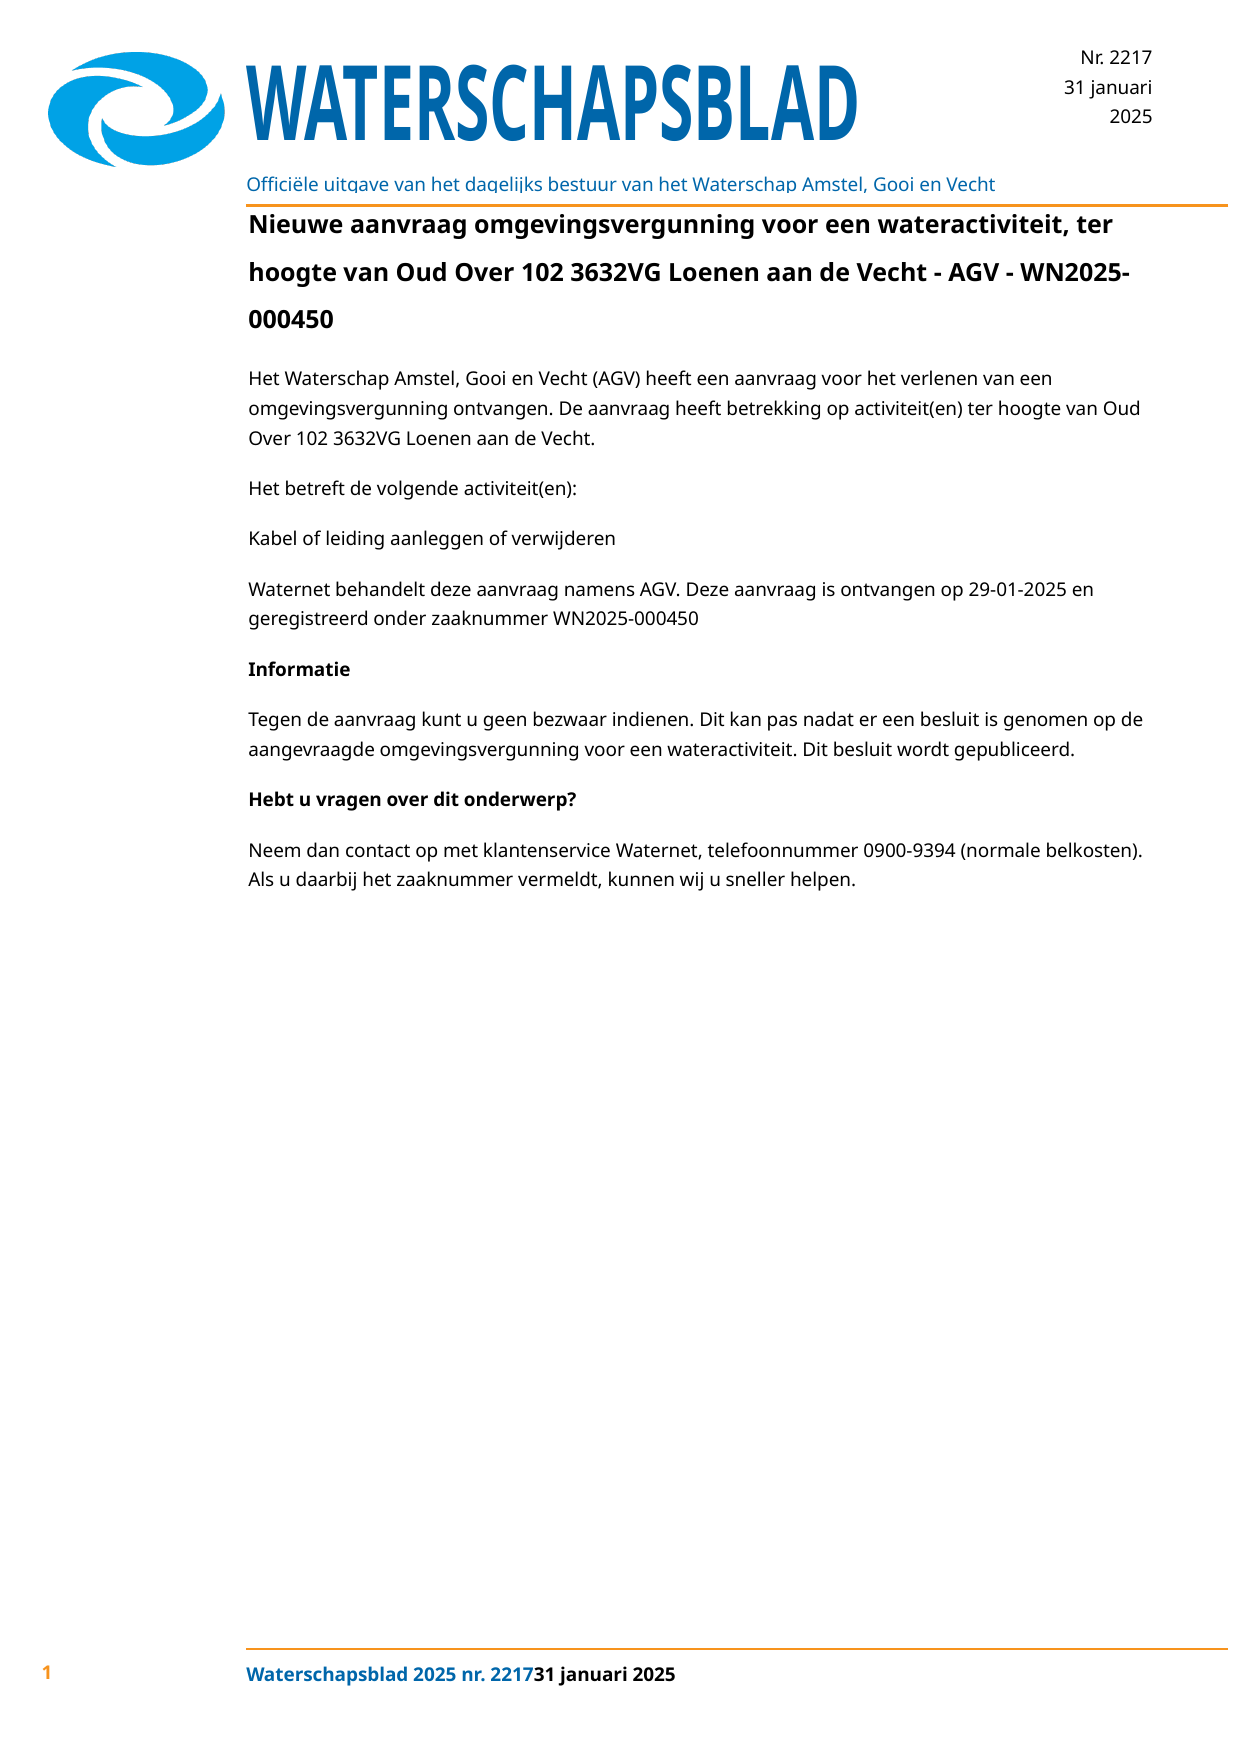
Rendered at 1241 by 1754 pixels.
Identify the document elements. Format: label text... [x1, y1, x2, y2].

text Hebt u vragen over dit onderwerp? [248, 786, 1152, 812]
picture [41, 47, 231, 172]
text Waternet behandelt deze aanvraag namens AGV. Deze aanvraag is ontvangen op 29-01-2025 en geregistreerd onder zaaknummer WN2025-000450 [248, 576, 1152, 631]
text Nieuwe aanvraag omgevingsvergunning voor een wateractiviteit, ter hoogte van Oud Over 102 3632VG Loenen aan de Vecht - AGV - WN2025-000450 [248, 207, 1152, 336]
text Informatie [248, 656, 1152, 682]
text Tegen de aanvraag kunt u geen bezwaar indienen. Dit kan pas nadat er een besluit is genomen op de aangevraagde omgevingsvergunning voor een wateractiviteit. Dit besluit wordt gepubliceerd. [248, 706, 1152, 762]
text Het Waterschap Amstel, Gooi en Vecht (AGV) heeft een aanvraag voor het verlenen van een omgevingsvergunning ontvangen. De aanvraag heeft betrekking op activiteit(en) ter hoogte van Oud Over 102 3632VG Loenen aan de Vecht. [248, 366, 1152, 450]
text Het betreft de volgende activiteit(en): [248, 475, 1152, 501]
text Neem dan contact op met klantenservice Waternet, telefoonnummer 0900-9394 (normale belkosten). Als u daarbij het zaaknummer vermeldt, kunnen wij u sneller helpen. [248, 837, 1152, 892]
text Kabel of leiding aanleggen of verwijderen [248, 526, 1152, 551]
